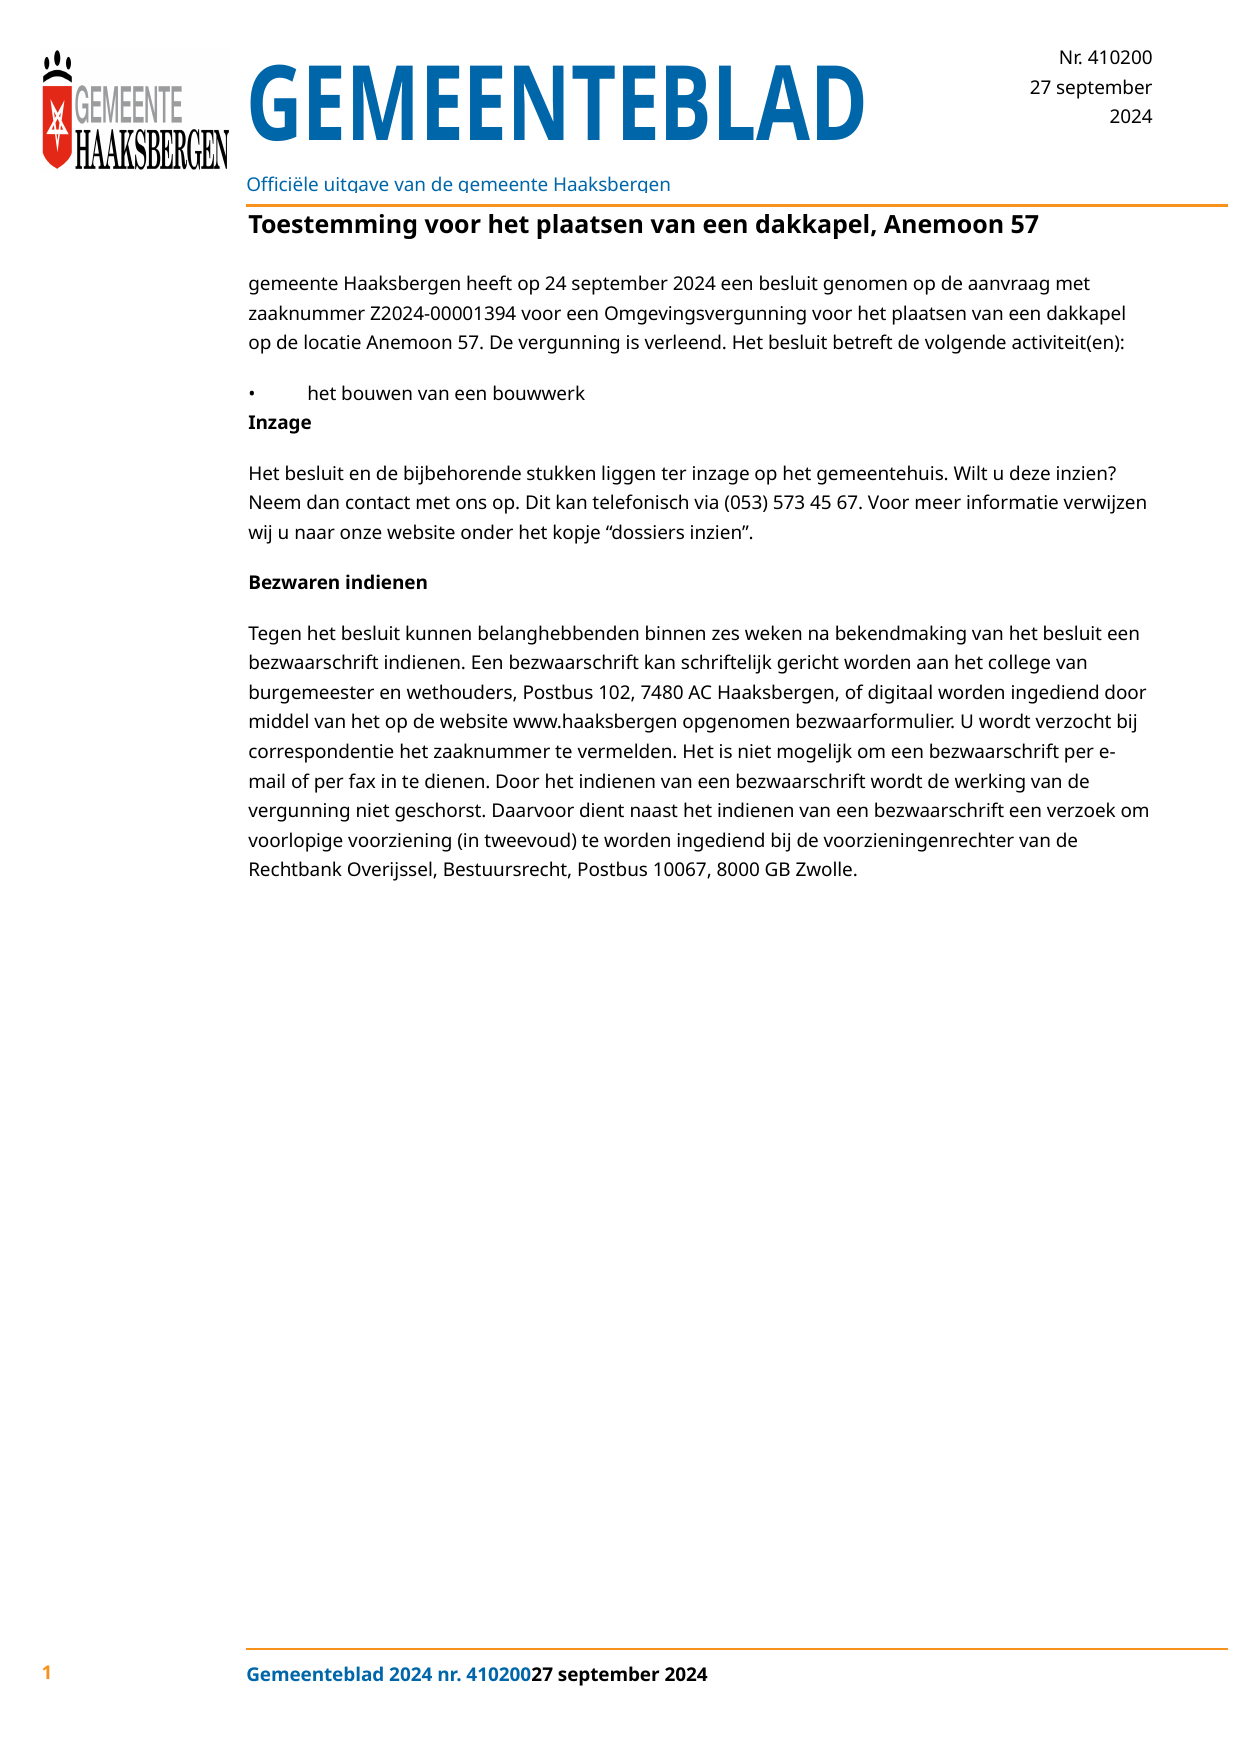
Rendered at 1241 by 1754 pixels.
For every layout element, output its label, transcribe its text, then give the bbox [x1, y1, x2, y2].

text Tegen het besluit kunnen belanghebbenden binnen zes weken na bekendmaking van het besluit een bezwaarschrift indienen. Een bezwaarschrift kan schriftelijk gericht worden aan het college van burgemeester en wethouders, Postbus 102, 7480 AC Haaksbergen, of digitaal worden ingediend door middel van het op de website www.haaksbergen opgenomen bezwaarformulier. U wordt verzocht bij correspondentie het zaaknummer te vermelden. Het is niet mogelijk om een bezwaarschrift per e-mail of per fax in te dienen. Door het indienen van een bezwaarschrift wordt de werking van de vergunning niet geschorst. Daarvoor dient naast het indienen van een bezwaarschrift een verzoek om voorlopige voorziening (in tweevoud) te worden ingediend bij de voorzieningenrechter van de Rechtbank Overijssel, Bestuursrecht, Postbus 10067, 8000 GB Zwolle. [248, 620, 1152, 882]
text Het besluit en de bijbehorende stukken liggen ter inzage op het gemeentehuis. Wilt u deze inzien? Neem dan contact met ons op. Dit kan telefonisch via (053) 573 45 67. Voor meer informatie verwijzen wij u naar onze website onder het kopje “dossiers inzien”. [248, 460, 1152, 545]
text gemeente Haaksbergen heeft op 24 september 2024 een besluit genomen op de aanvraag met zaaknummer Z2024-00001394 voor een Omgevingsvergunning voor het plaatsen van een dakkapel op de locatie Anemoon 57. De vergunning is verleend. Het besluit betreft de volgende activiteit(en): [248, 270, 1152, 355]
text Bezwaren indienen [248, 569, 1152, 595]
text Toestemming voor het plaatsen van een dakkapel, Anemoon 57 [248, 207, 1152, 241]
list het bouwen van een bouwwerk [248, 380, 1152, 406]
picture [41, 47, 231, 172]
text Inzage [248, 409, 1152, 435]
